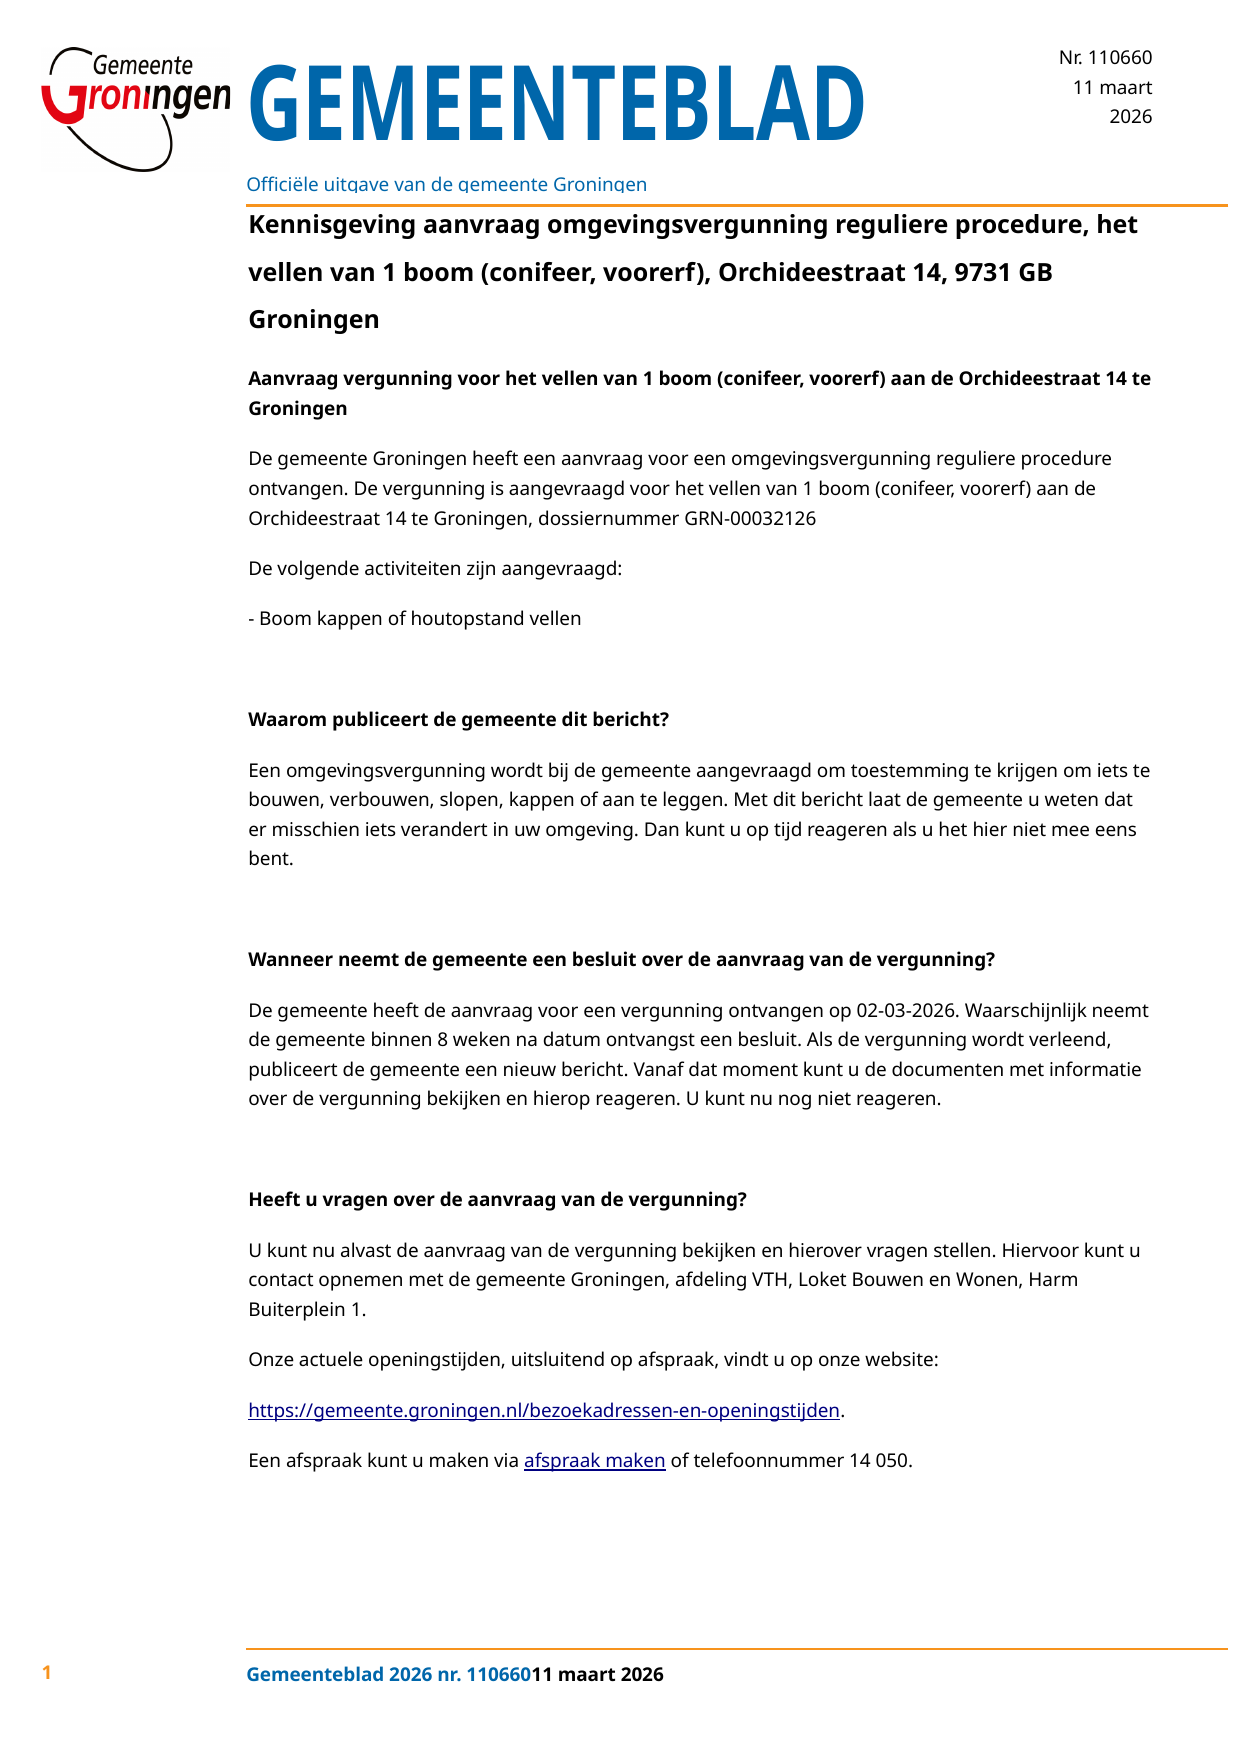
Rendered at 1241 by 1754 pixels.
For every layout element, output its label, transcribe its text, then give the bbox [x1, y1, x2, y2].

picture [41, 47, 231, 172]
text De gemeente Groningen heeft een aanvraag voor een omgevingsvergunning reguliere procedure ontvangen. De vergunning is aangevraagd voor het vellen van 1 boom (conifeer, voorerf) aan de Orchideestraat 14 te Groningen, dossiernummer GRN-00032126 [248, 446, 1152, 530]
text De volgende activiteiten zijn aangevraagd: [248, 555, 1152, 581]
text U kunt nu alvast de aanvraag van de vergunning bekijken en hierover vragen stellen. Hiervoor kunt u contact opnemen met de gemeente Groningen, afdeling VTH, Loket Bouwen en Wonen, Harm Buiterplein 1. [248, 1237, 1152, 1322]
text Een afspraak kunt u maken via afspraak maken of telefoonnummer 14 050. [248, 1447, 1152, 1473]
text Heeft u vragen over de aanvraag van de vergunning? [248, 1186, 1152, 1212]
text https://gemeente.groningen.nl/bezoekadressen-en-openingstijden. [248, 1397, 1152, 1422]
text De gemeente heeft de aanvraag voor een vergunning ontvangen op 02-03-2026. Waarschijnlijk neemt de gemeente binnen 8 weken na datum ontvangst een besluit. Als de vergunning wordt verleend, publiceert de gemeente een nieuw bericht. Vanaf dat moment kunt u de documenten met informatie over de vergunning bekijken en hierop reageren. U kunt nu nog niet reageren. [248, 997, 1152, 1111]
text Een omgevingsvergunning wordt bij de gemeente aangevraagd om toestemming te krijgen om iets te bouwen, verbouwen, slopen, kappen of aan te leggen. Met dit bericht laat de gemeente u weten dat er misschien iets verandert in uw omgeving. Dan kunt u op tijd reageren als u het hier niet mee eens bent. [248, 757, 1152, 871]
text Wanneer neemt de gemeente een besluit over de aanvraag van de vergunning? [248, 946, 1152, 972]
text Onze actuele openingstijden, uitsluitend op afspraak, vindt u op onze website: [248, 1346, 1152, 1372]
text Kennisgeving aanvraag omgevingsvergunning reguliere procedure, het vellen van 1 boom (conifeer, voorerf), Orchideestraat 14, 9731 GB Groningen [248, 207, 1152, 336]
text Aanvraag vergunning voor het vellen van 1 boom (conifeer, voorerf) aan de Orchideestraat 14 te Groningen [248, 366, 1152, 421]
text Waarom publiceert de gemeente dit bericht? [248, 706, 1152, 732]
text - Boom kappen of houtopstand vellen [248, 606, 1152, 631]
